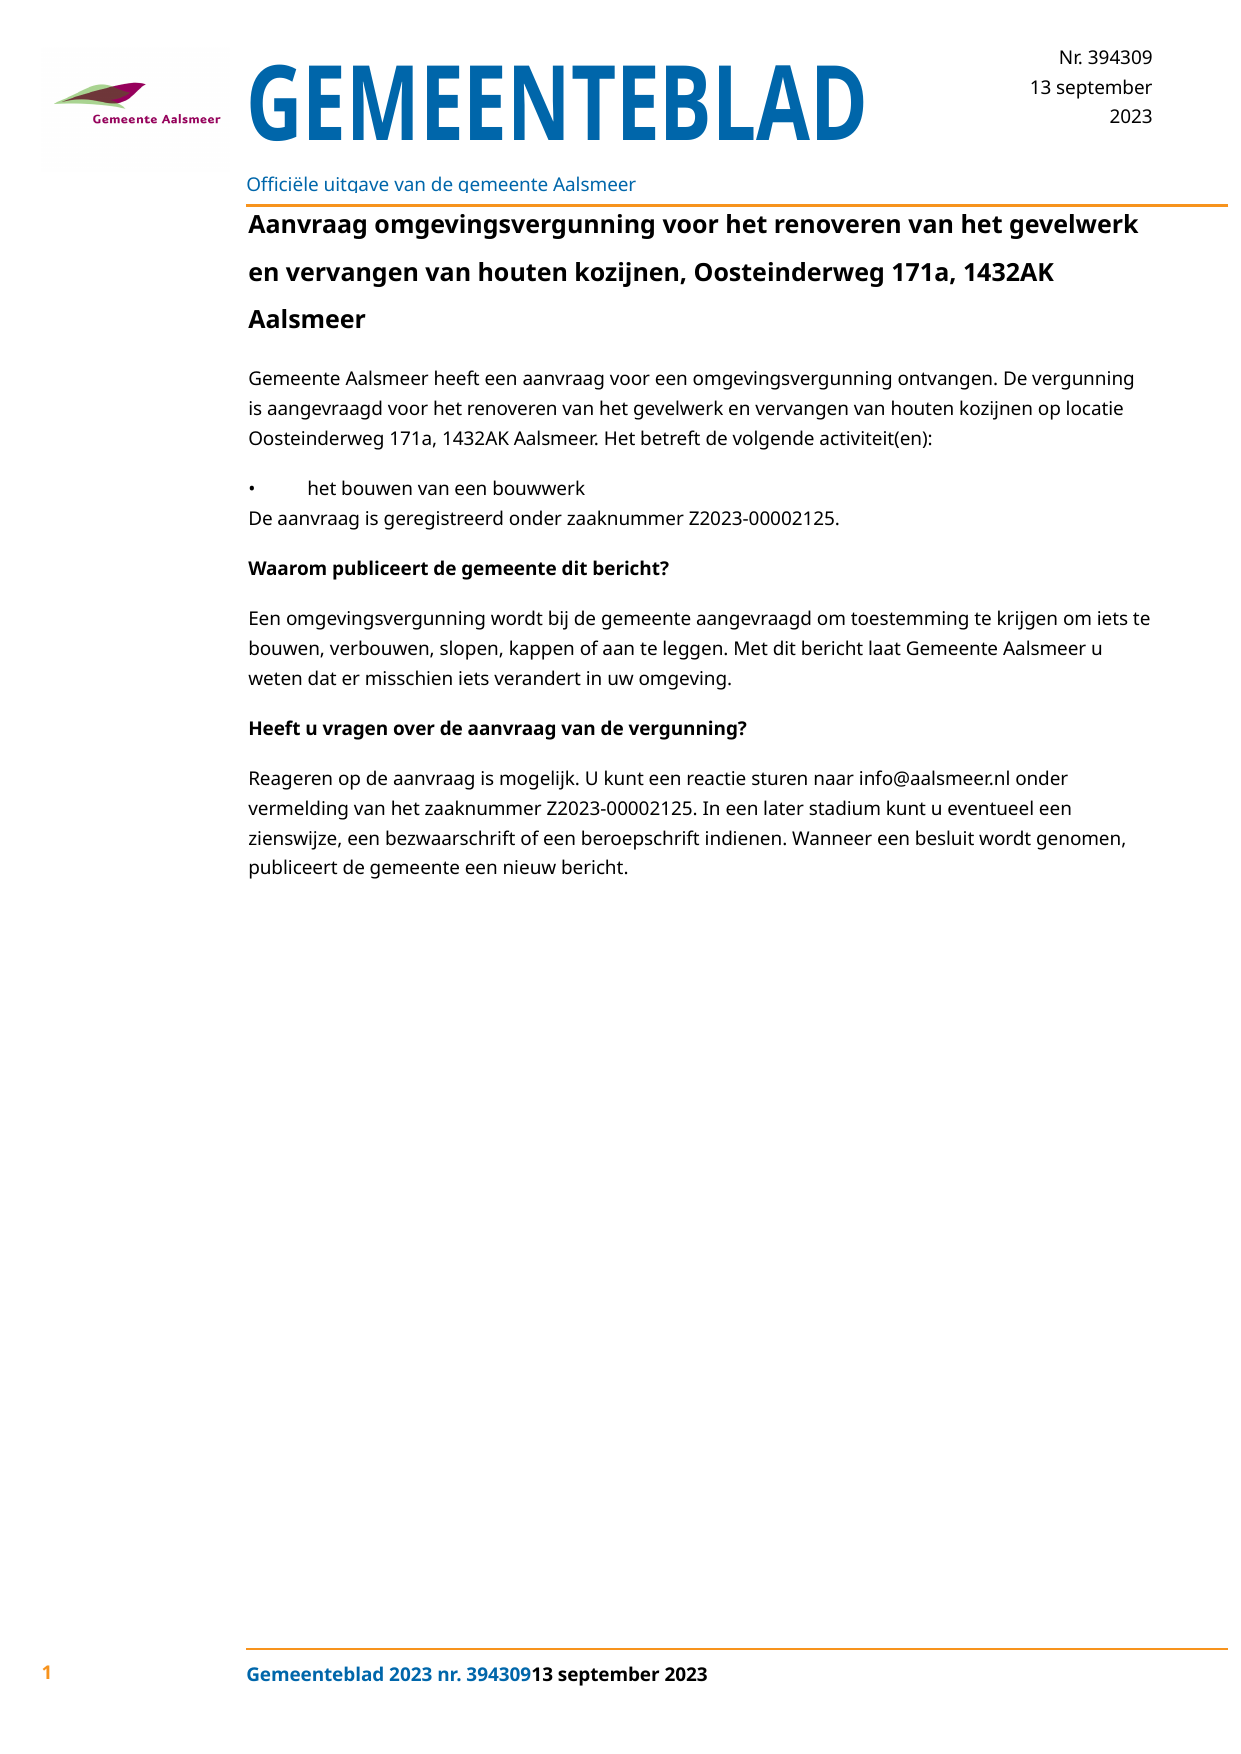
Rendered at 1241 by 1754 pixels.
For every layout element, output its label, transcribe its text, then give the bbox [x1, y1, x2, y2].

text Een omgevingsvergunning wordt bij de gemeente aangevraagd om toestemming te krijgen om iets te bouwen, verbouwen, slopen, kappen of aan te leggen. Met dit bericht laat Gemeente Aalsmeer u weten dat er misschien iets verandert in uw omgeving. [248, 606, 1152, 690]
picture [41, 47, 231, 172]
text Gemeente Aalsmeer heeft een aanvraag voor een omgevingsvergunning ontvangen. De vergunning is aangevraagd voor het renoveren van het gevelwerk en vervangen van houten kozijnen op locatie Oosteinderweg 171a, 1432AK Aalsmeer. Het betreft de volgende activiteit(en): [248, 366, 1152, 450]
text Reageren op de aanvraag is mogelijk. U kunt een reactie sturen naar info@aalsmeer.nl onder vermelding van het zaaknummer Z2023-00002125. In een later stadium kunt u eventueel een zienswijze, een bezwaarschrift of een beroepschrift indienen. Wanneer een besluit wordt genomen, publiceert de gemeente een nieuw bericht. [248, 766, 1152, 880]
text Waarom publiceert de gemeente dit bericht? [248, 555, 1152, 581]
text Aanvraag omgevingsvergunning voor het renoveren van het gevelwerk en vervangen van houten kozijnen, Oosteinderweg 171a, 1432AK Aalsmeer [248, 207, 1152, 336]
text De aanvraag is geregistreerd onder zaaknummer Z2023-00002125. [248, 505, 1152, 530]
text Heeft u vragen over de aanvraag van de vergunning? [248, 715, 1152, 741]
list het bouwen van een bouwwerk [248, 475, 1152, 501]
